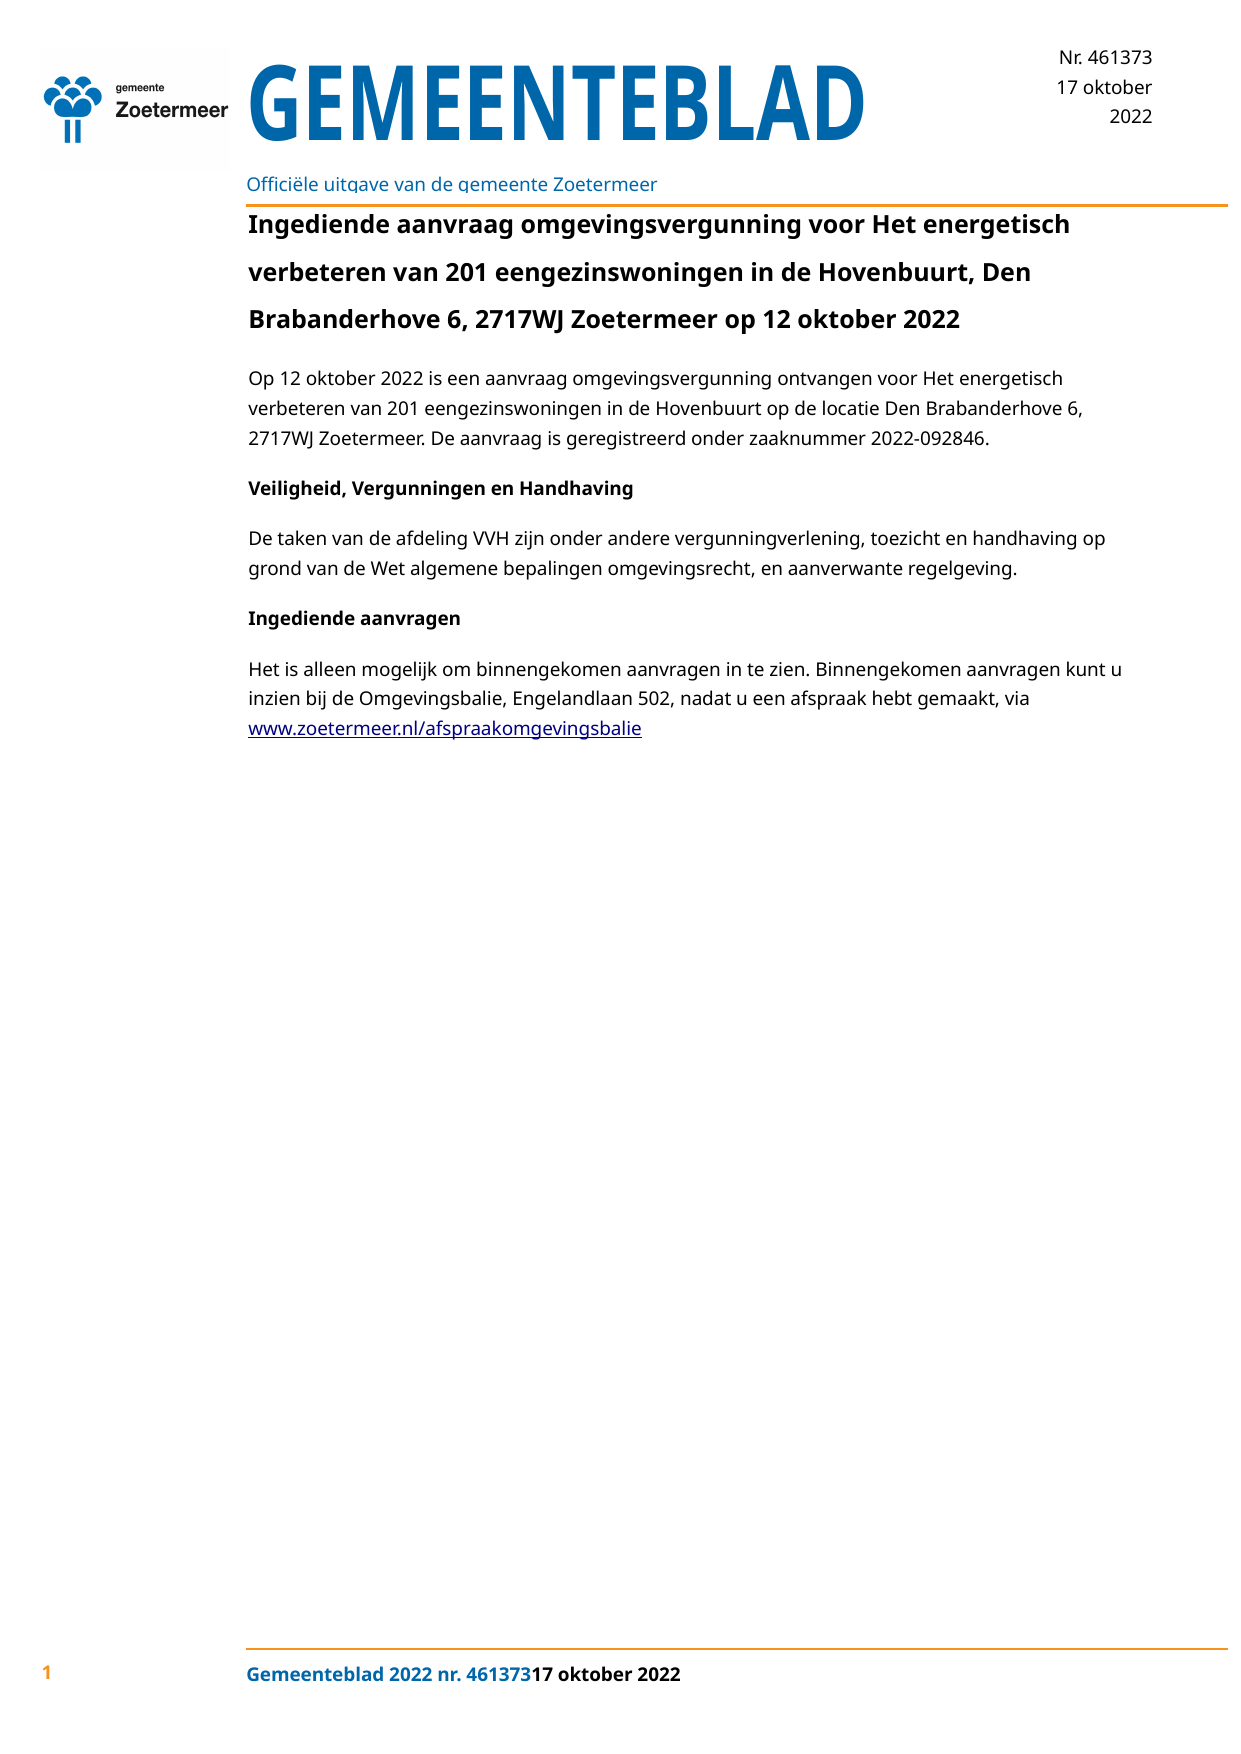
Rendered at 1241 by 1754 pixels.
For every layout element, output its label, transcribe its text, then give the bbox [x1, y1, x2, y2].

text Veiligheid, Vergunningen en Handhaving [248, 475, 1152, 501]
text Het is alleen mogelijk om binnengekomen aanvragen in te zien. Binnengekomen aanvragen kunt u inzien bij de Omgevingsbalie, Engelandlaan 502, nadat u een afspraak hebt gemaakt, via www.zoetermeer.nl/afspraakomgevingsbalie [248, 656, 1152, 741]
text Ingediende aanvraag omgevingsvergunning voor Het energetisch verbeteren van 201 eengezinswoningen in de Hovenbuurt, Den Brabanderhove 6, 2717WJ Zoetermeer op 12 oktober 2022 [248, 207, 1152, 336]
picture [41, 47, 231, 172]
text De taken van de afdeling VVH zijn onder andere vergunningverlening, toezicht en handhaving op grond van de Wet algemene bepalingen omgevingsrecht, en aanverwante regelgeving. [248, 526, 1152, 581]
text Op 12 oktober 2022 is een aanvraag omgevingsvergunning ontvangen voor Het energetisch verbeteren van 201 eengezinswoningen in de Hovenbuurt op de locatie Den Brabanderhove 6, 2717WJ Zoetermeer. De aanvraag is geregistreerd onder zaaknummer 2022-092846. [248, 366, 1152, 450]
text Ingediende aanvragen [248, 606, 1152, 631]
